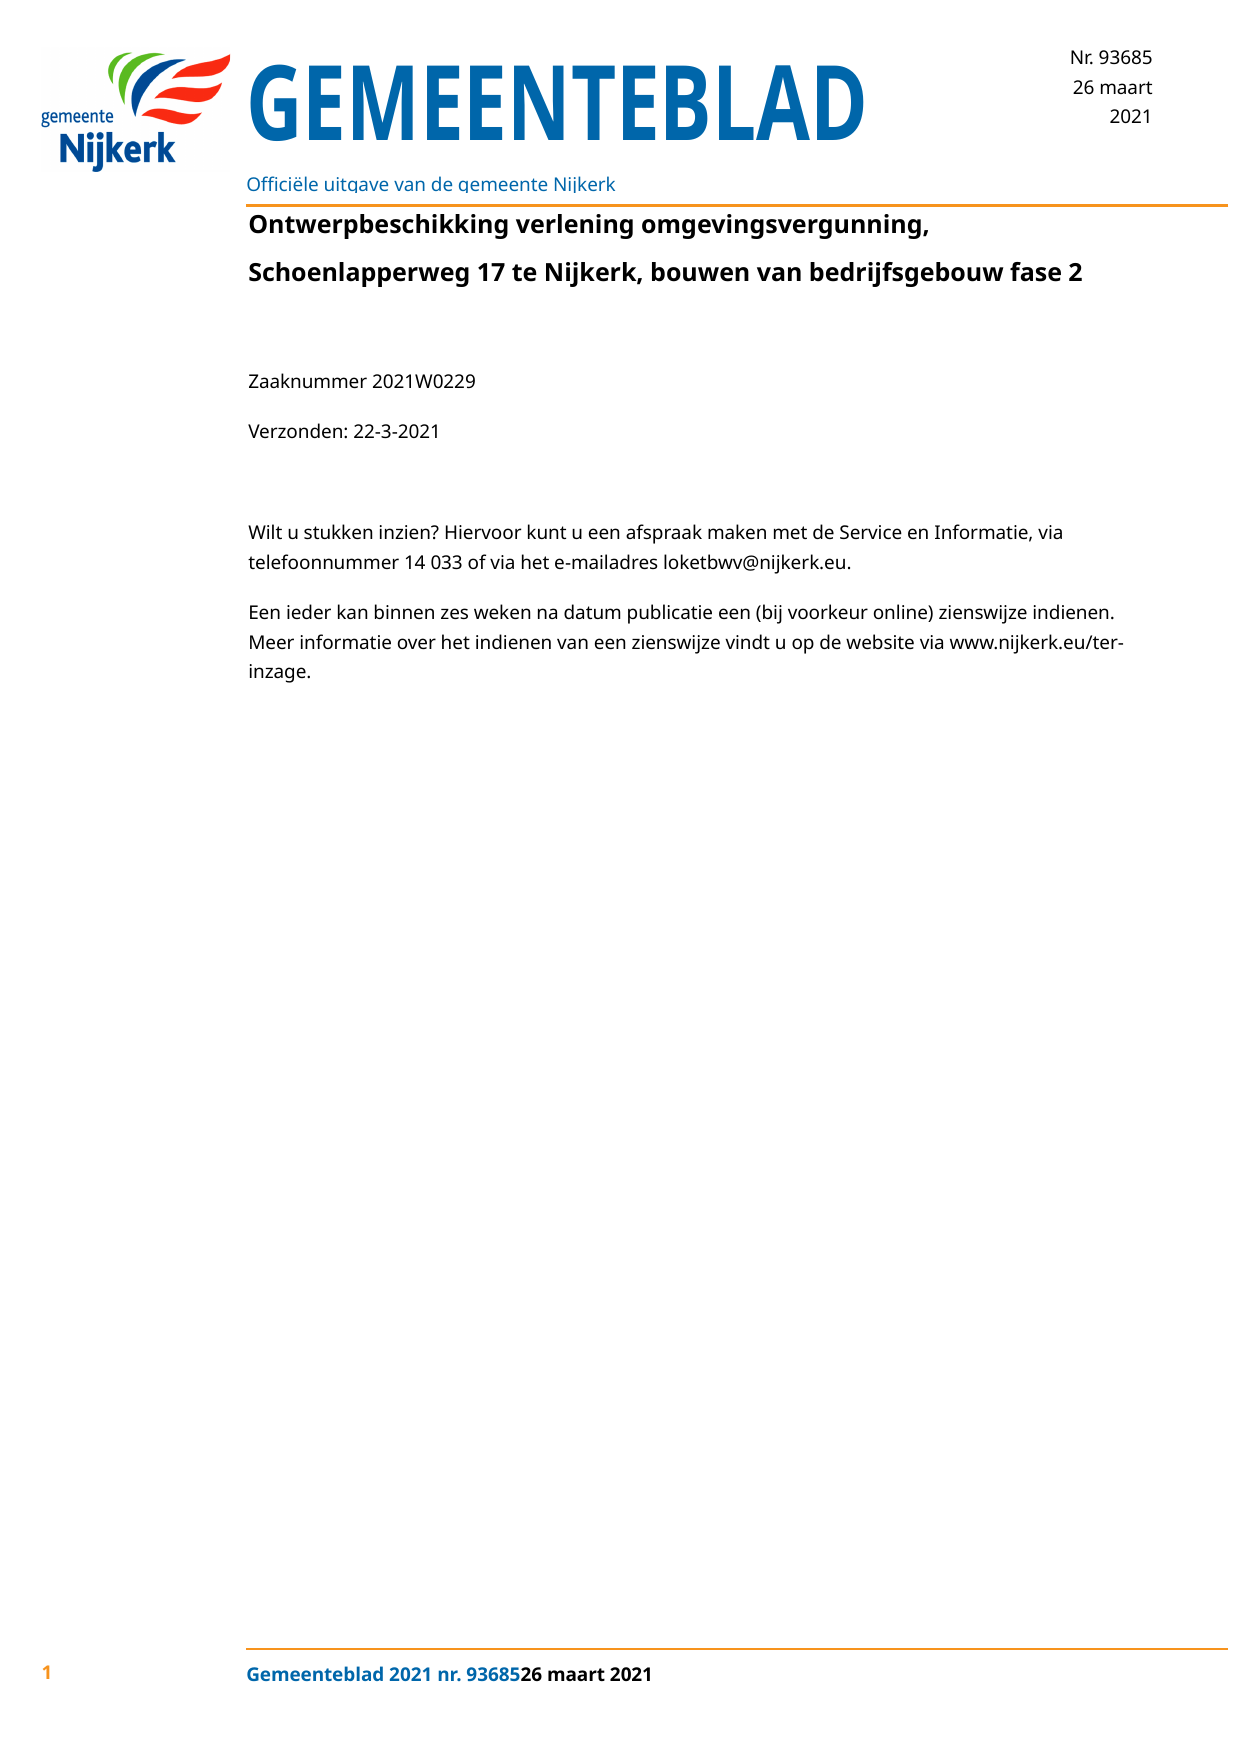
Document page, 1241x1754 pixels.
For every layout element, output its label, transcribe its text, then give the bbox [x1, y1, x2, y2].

text Verzonden: 22-3-2021 [248, 419, 1152, 444]
text Zaaknummer 2021W0229 [248, 368, 1152, 394]
text Een ieder kan binnen zes weken na datum publicatie een (bij voorkeur online) zienswijze indienen. Meer informatie over het indienen van een zienswijze vindt u op de website via www.nijkerk.eu/ter-inzage. [248, 599, 1152, 684]
text Ontwerpbeschikking verlening omgevingsvergunning, Schoenlapperweg 17 te Nijkerk, bouwen van bedrijfsgebouw fase 2 [248, 207, 1152, 288]
picture [41, 47, 231, 172]
text Wilt u stukken inzien? Hiervoor kunt u een afspraak maken met de Service en Informatie, via telefoonnummer 14 033 of via het e-mailadres loketbwv@nijkerk.eu. [248, 519, 1152, 575]
